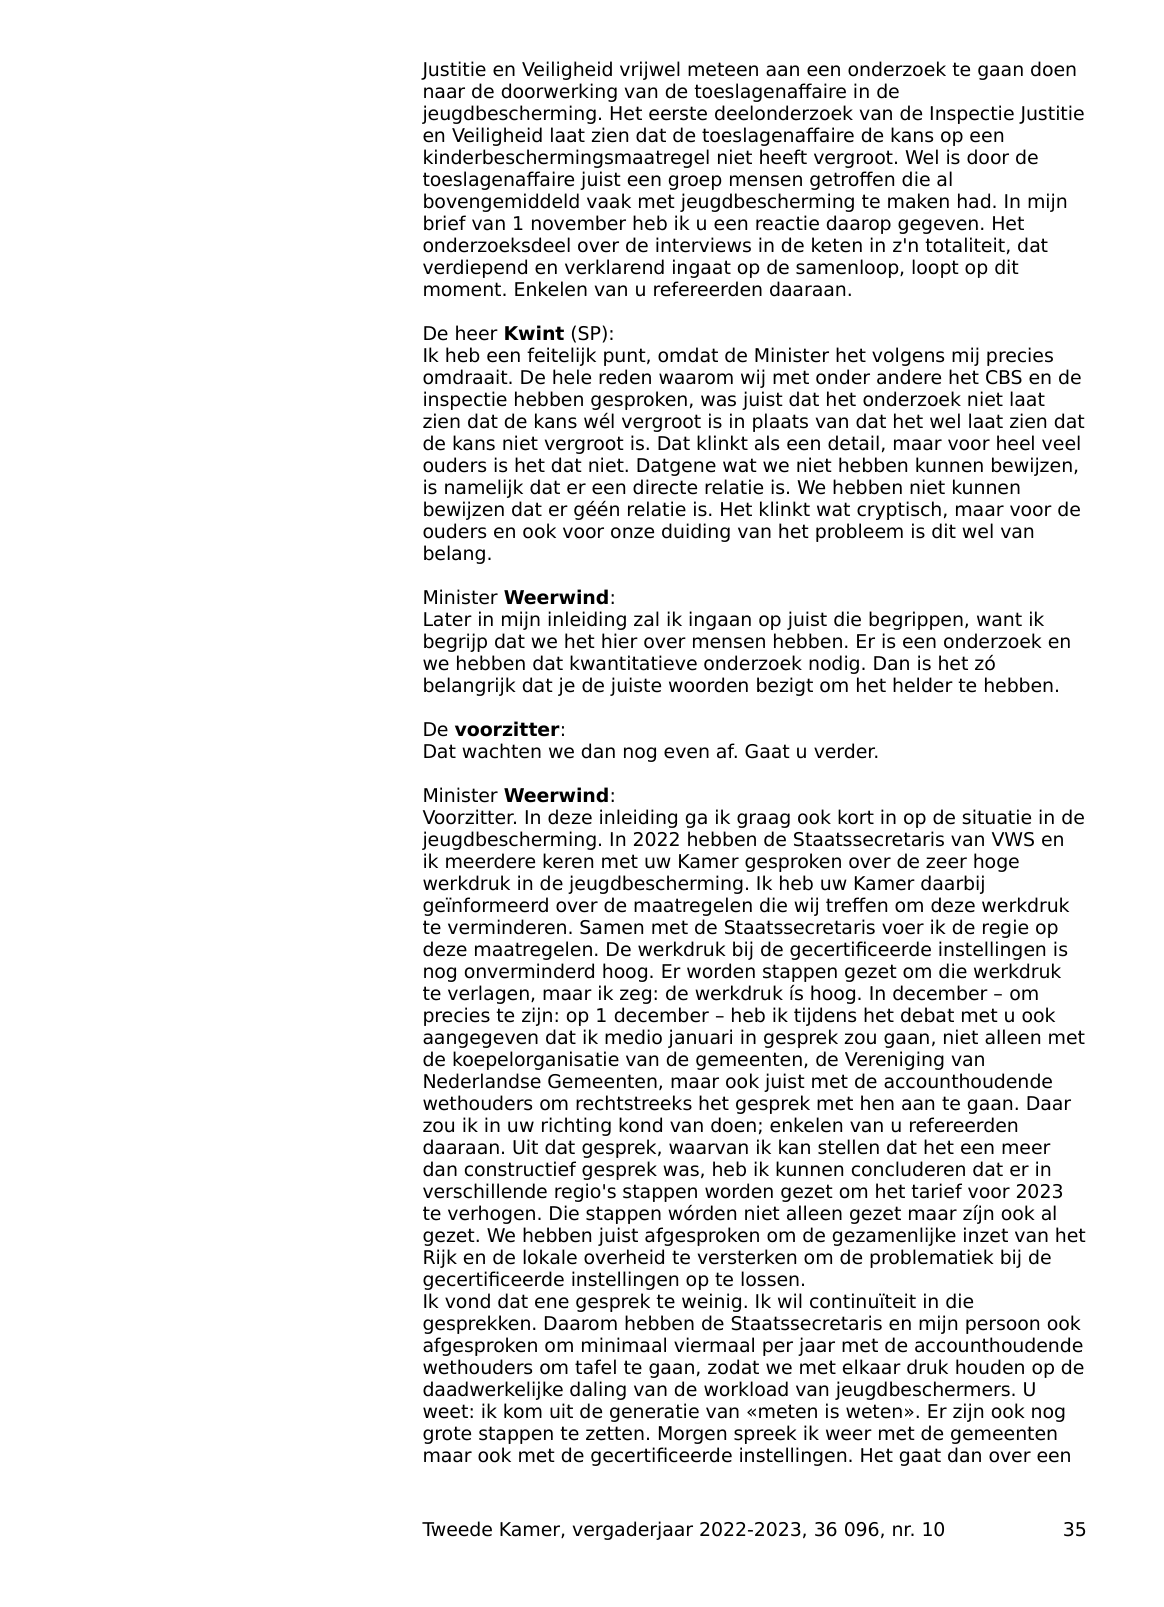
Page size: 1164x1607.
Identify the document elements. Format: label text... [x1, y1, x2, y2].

text Minister Weerwind: [422, 785, 1087, 807]
text Minister Weerwind: [422, 587, 1087, 609]
text Ik vond dat ene gesprek te weinig. Ik wil continuïteit in die gesprekken. Daarom hebben de Staatssecretaris en mijn persoon ook afgesproken om minimaal viermaal per jaar met de accounthoudende wethouders om tafel te gaan, zodat we met elkaar druk houden op de daadwerkelijke daling van de workload van jeugdbeschermers. U weet: ik kom uit de generatie van «meten is weten». Er zijn ook nog grote stappen te zetten. Morgen spreek ik weer met de gemeenten maar ook met de gecertificeerde instellingen. Het gaat dan over een [422, 1291, 1087, 1467]
text Voorzitter. In deze inleiding ga ik graag ook kort in op de situatie in de jeugdbescherming. In 2022 hebben de Staatssecretaris van VWS en ik meerdere keren met uw Kamer gesproken over de zeer hoge werkdruk in de jeugdbescherming. Ik heb uw Kamer daarbij geïnformeerd over de maatregelen die wij treffen om deze werkdruk te verminderen. Samen met de Staatssecretaris voer ik de regie op deze maatregelen. De werkdruk bij de gecertificeerde instellingen is nog onverminderd hoog. Er worden stappen gezet om die werkdruk te verlagen, maar ik zeg: de werkdruk ís hoog. In december – om precies te zijn: op 1 december – heb ik tijdens het debat met u ook aangegeven dat ik medio januari in gesprek zou gaan, niet alleen met de koepelorganisatie van de gemeenten, de Vereniging van Nederlandse Gemeenten, maar ook juist met de accounthoudende wethouders om rechtstreeks het gesprek met hen aan te gaan. Daar zou ik in uw richting kond van doen; enkelen van u refereerden daaraan. Uit dat gesprek, waarvan ik kan stellen dat het een meer dan constructief gesprek was, heb ik kunnen concluderen dat er in verschillende regio's stappen worden gezet om het tarief voor 2023 te verhogen. Die stappen wórden niet alleen gezet maar zíjn ook al gezet. We hebben juist afgesproken om de gezamenlijke inzet van het Rijk en de lokale overheid te versterken om de problematiek bij de gecertificeerde instellingen op te lossen. [422, 807, 1087, 1291]
text De heer Kwint (SP): [422, 323, 1087, 345]
text Justitie en Veiligheid vrijwel meteen aan een onderzoek te gaan doen naar de doorwerking van de toeslagenaffaire in de jeugdbescherming. Het eerste deelonderzoek van de Inspectie Justitie en Veiligheid laat zien dat de toeslagenaffaire de kans op een kinderbeschermingsmaatregel niet heeft vergroot. Wel is door de toeslagenaffaire juist een groep mensen getroffen die al bovengemiddeld vaak met jeugdbescherming te maken had. In mijn brief van 1 november heb ik u een reactie daarop gegeven. Het onderzoeksdeel over de interviews in de keten in z'n totaliteit, dat verdiepend en verklarend ingaat op de samenloop, loopt op dit moment. Enkelen van u refereerden daaraan. [422, 59, 1087, 301]
text De voorzitter: [422, 719, 1087, 741]
text Later in mijn inleiding zal ik ingaan op juist die begrippen, want ik begrijp dat we het hier over mensen hebben. Er is een onderzoek en we hebben dat kwantitatieve onderzoek nodig. Dan is het zó belangrijk dat je de juiste woorden bezigt om het helder te hebben. [422, 609, 1087, 697]
text Ik heb een feitelijk punt, omdat de Minister het volgens mij precies omdraait. De hele reden waarom wij met onder andere het CBS en de inspectie hebben gesproken, was juist dat het onderzoek niet laat zien dat de kans wél vergroot is in plaats van dat het wel laat zien dat de kans niet vergroot is. Dat klinkt als een detail, maar voor heel veel ouders is het dat niet. Datgene wat we niet hebben kunnen bewijzen, is namelijk dat er een directe relatie is. We hebben niet kunnen bewijzen dat er géén relatie is. Het klinkt wat cryptisch, maar voor de ouders en ook voor onze duiding van het probleem is dit wel van belang. [422, 345, 1087, 565]
text Dat wachten we dan nog even af. Gaat u verder. [422, 741, 1087, 763]
